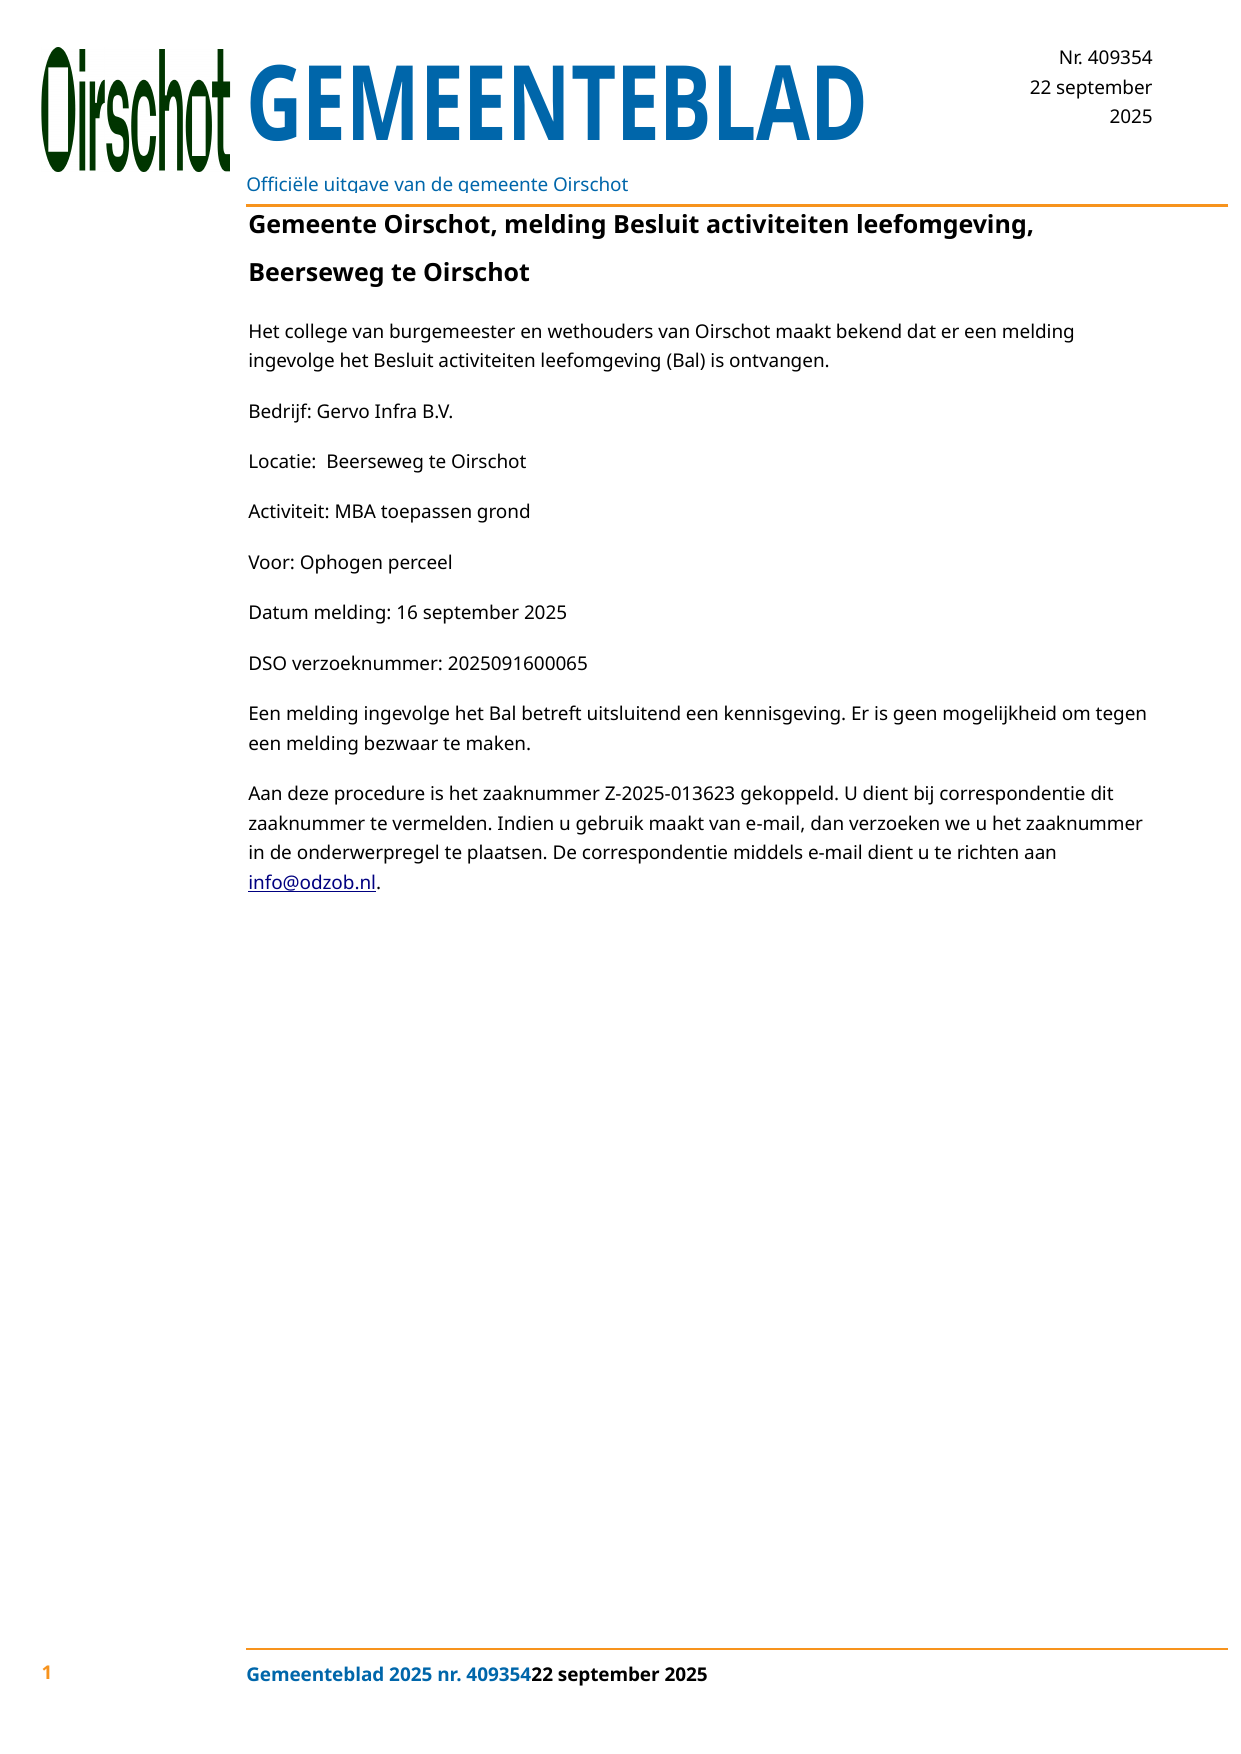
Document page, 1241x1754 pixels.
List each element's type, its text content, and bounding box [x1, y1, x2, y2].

picture [41, 47, 231, 172]
text DSO verzoeknummer: 2025091600065 [248, 650, 1152, 676]
text Het college van burgemeester en wethouders van Oirschot​ maakt bekend dat er een melding ingevolge het Besluit activiteiten leefomgeving (Bal) is ontvangen. [248, 318, 1152, 373]
text Activiteit: MBA toepassen grond [248, 499, 1152, 524]
text Gemeente Oirschot​, melding Besluit activiteiten leefomgeving, Beerseweg te Oirschot [248, 207, 1152, 288]
text Een melding ingevolge het Bal betreft uitsluitend een kennisgeving. Er is geen mogelijkheid om tegen een melding bezwaar te maken. [248, 700, 1152, 756]
text Aan deze procedure is het zaaknummer Z-2025-013623 gekoppeld. U dient bij correspondentie dit zaaknummer te vermelden. Indien u gebruik maakt van e-mail, dan verzoeken we u het zaaknummer in de onderwerpregel te plaatsen. De correspondentie middels e-mail dient u te richten aan info@odzob.nl. [248, 780, 1152, 895]
text Datum melding: 16 september 2025 [248, 599, 1152, 625]
text Voor: Ophogen perceel [248, 549, 1152, 575]
text Bedrijf: Gervo Infra B.V. [248, 398, 1152, 424]
text Locatie: ​ Beerseweg te Oirschot [248, 448, 1152, 474]
